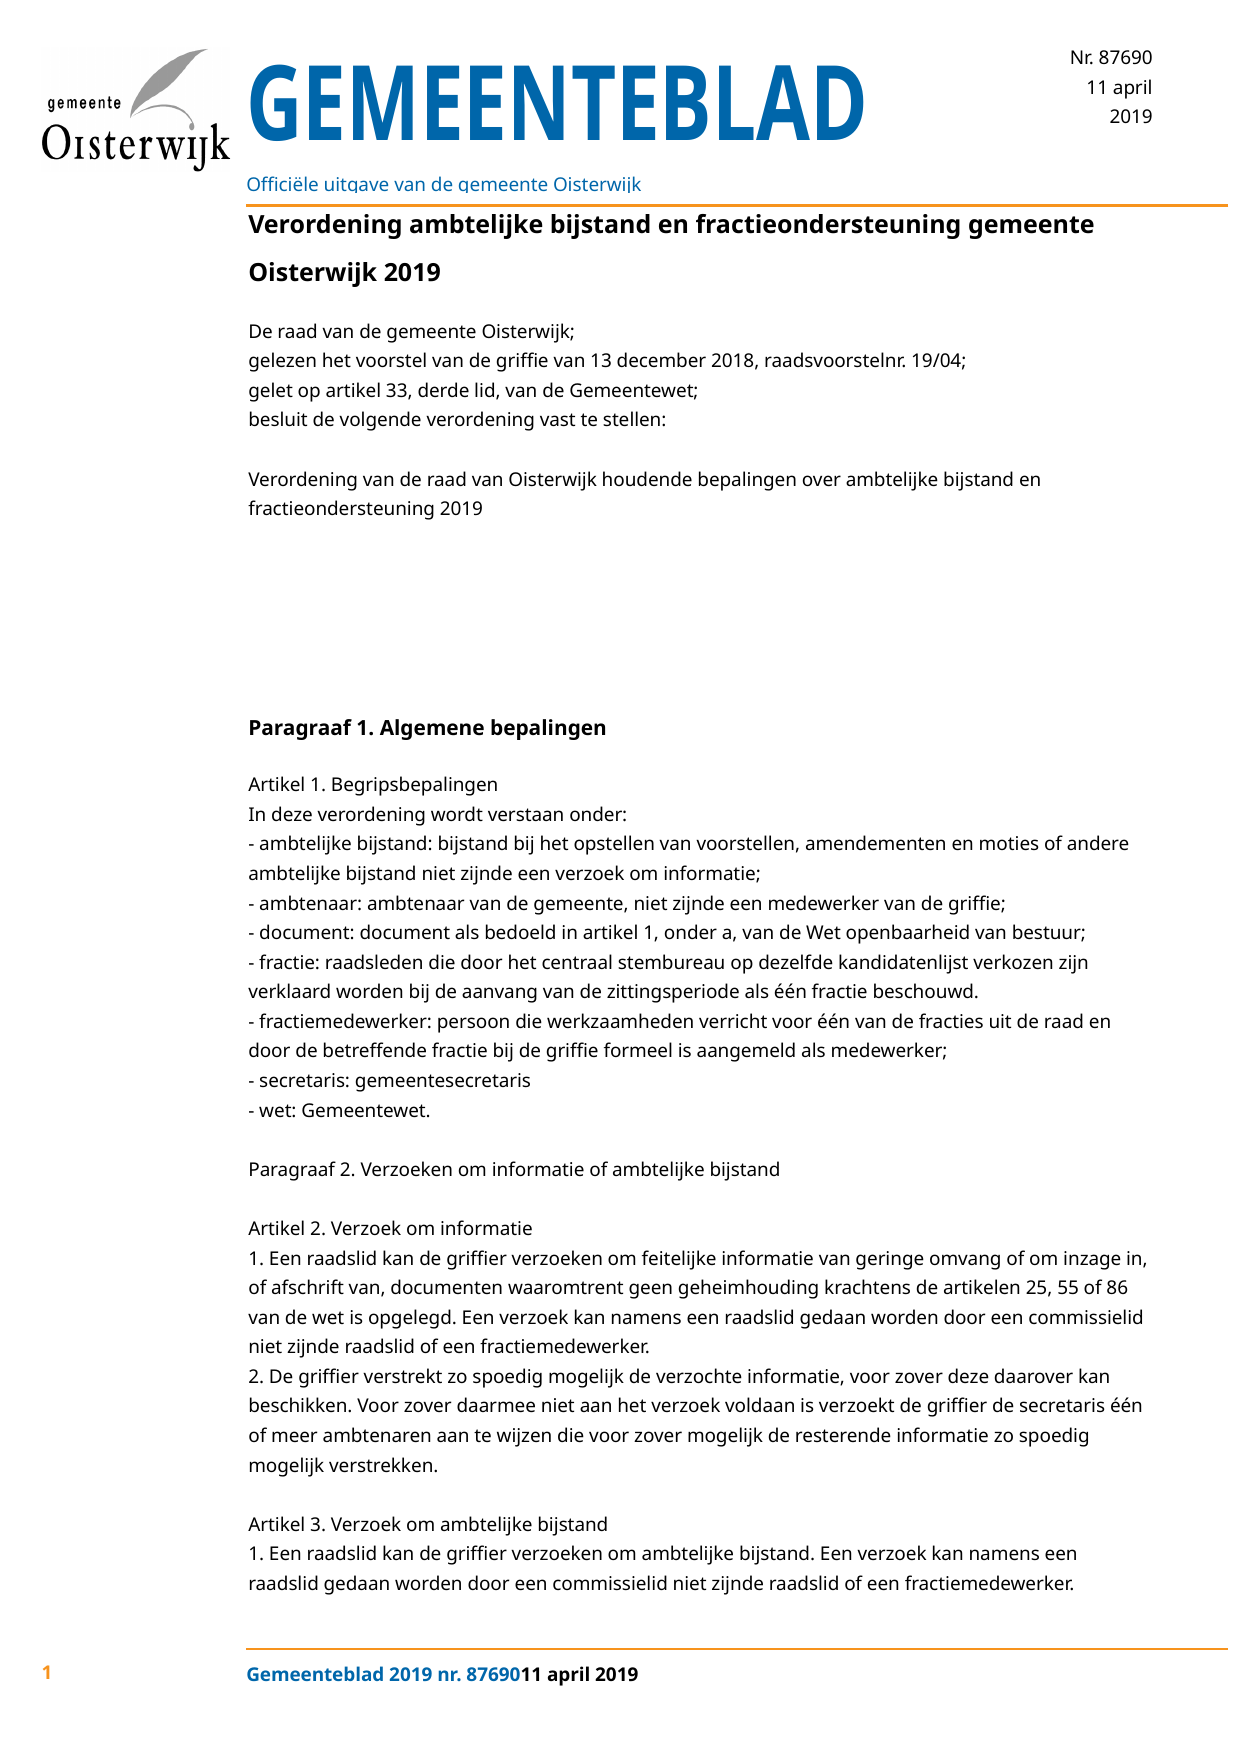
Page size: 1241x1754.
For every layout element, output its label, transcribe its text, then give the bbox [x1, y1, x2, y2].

text Verordening ambtelijke bijstand en fractieondersteuning gemeente Oisterwijk 2019 [248, 207, 1152, 288]
text 1. Een raadslid kan de griffier verzoeken om ambtelijke bijstand. Een verzoek kan namens een raadslid gedaan worden door een commissielid niet zijnde raadslid of een fractiemedewerker. [248, 1541, 1152, 1596]
text - ambtenaar: ambtenaar van de gemeente, niet zijnde een medewerker van de griffie; [248, 890, 1152, 916]
text gelezen het voorstel van de griffie van 13 december 2018, raadsvoorstelnr. 19/04; [248, 347, 1152, 373]
text Verordening van de raad van Oisterwijk houdende bepalingen over ambtelijke bijstand en fractieondersteuning 2019 [248, 466, 1152, 521]
text Paragraaf 1. Algemene bepalingen [248, 713, 1152, 742]
text - wet: Gemeentewet. [248, 1097, 1152, 1123]
text - fractiemedewerker: persoon die werkzaamheden verricht voor één van de fracties uit de raad en door de betreffende fractie bij de griffie formeel is aangemeld als medewerker; [248, 1008, 1152, 1063]
text 1. Een raadslid kan de griffier verzoeken om feitelijke informatie van geringe omvang of om inzage in, of afschrift van, documenten waaromtrent geen geheimhouding krachtens de artikelen 25, 55 of 86 van de wet is opgelegd. Een verzoek kan namens een raadslid gedaan worden door een commissielid niet zijnde raadslid of een fractiemedewerker. [248, 1245, 1152, 1359]
text Artikel 3. Verzoek om ambtelijke bijstand [248, 1511, 1152, 1537]
text In deze verordening wordt verstaan onder: [248, 801, 1152, 827]
text besluit de volgende verordening vast te stellen: [248, 407, 1152, 432]
picture [41, 47, 231, 172]
text - document: document als bedoeld in artikel 1, onder a, van de Wet openbaarheid van bestuur; [248, 919, 1152, 945]
text gelet op artikel 33, derde lid, van de Gemeentewet; [248, 377, 1152, 403]
text - ambtelijke bijstand: bijstand bij het opstellen van voorstellen, amendementen en moties of andere ambtelijke bijstand niet zijnde een verzoek om informatie; [248, 831, 1152, 886]
text - secretaris: gemeentesecretaris [248, 1067, 1152, 1093]
text - fractie: raadsleden die door het centraal stembureau op dezelfde kandidatenlijst verkozen zijn verklaard worden bij de aanvang van de zittingsperiode als één fractie beschouwd. [248, 949, 1152, 1004]
text Artikel 2. Verzoek om informatie [248, 1215, 1152, 1241]
text De raad van de gemeente Oisterwijk; [248, 318, 1152, 344]
text 2. De griffier verstrekt zo spoedig mogelijk de verzochte informatie, voor zover deze daarover kan beschikken. Voor zover daarmee niet aan het verzoek voldaan is verzoekt de griffier de secretaris één of meer ambtenaren aan te wijzen die voor zover mogelijk de resterende informatie zo spoedig mogelijk verstrekken. [248, 1363, 1152, 1478]
text Paragraaf 2. Verzoeken om informatie of ambtelijke bijstand [248, 1156, 1152, 1182]
text Artikel 1. Begripsbepalingen [248, 771, 1152, 797]
